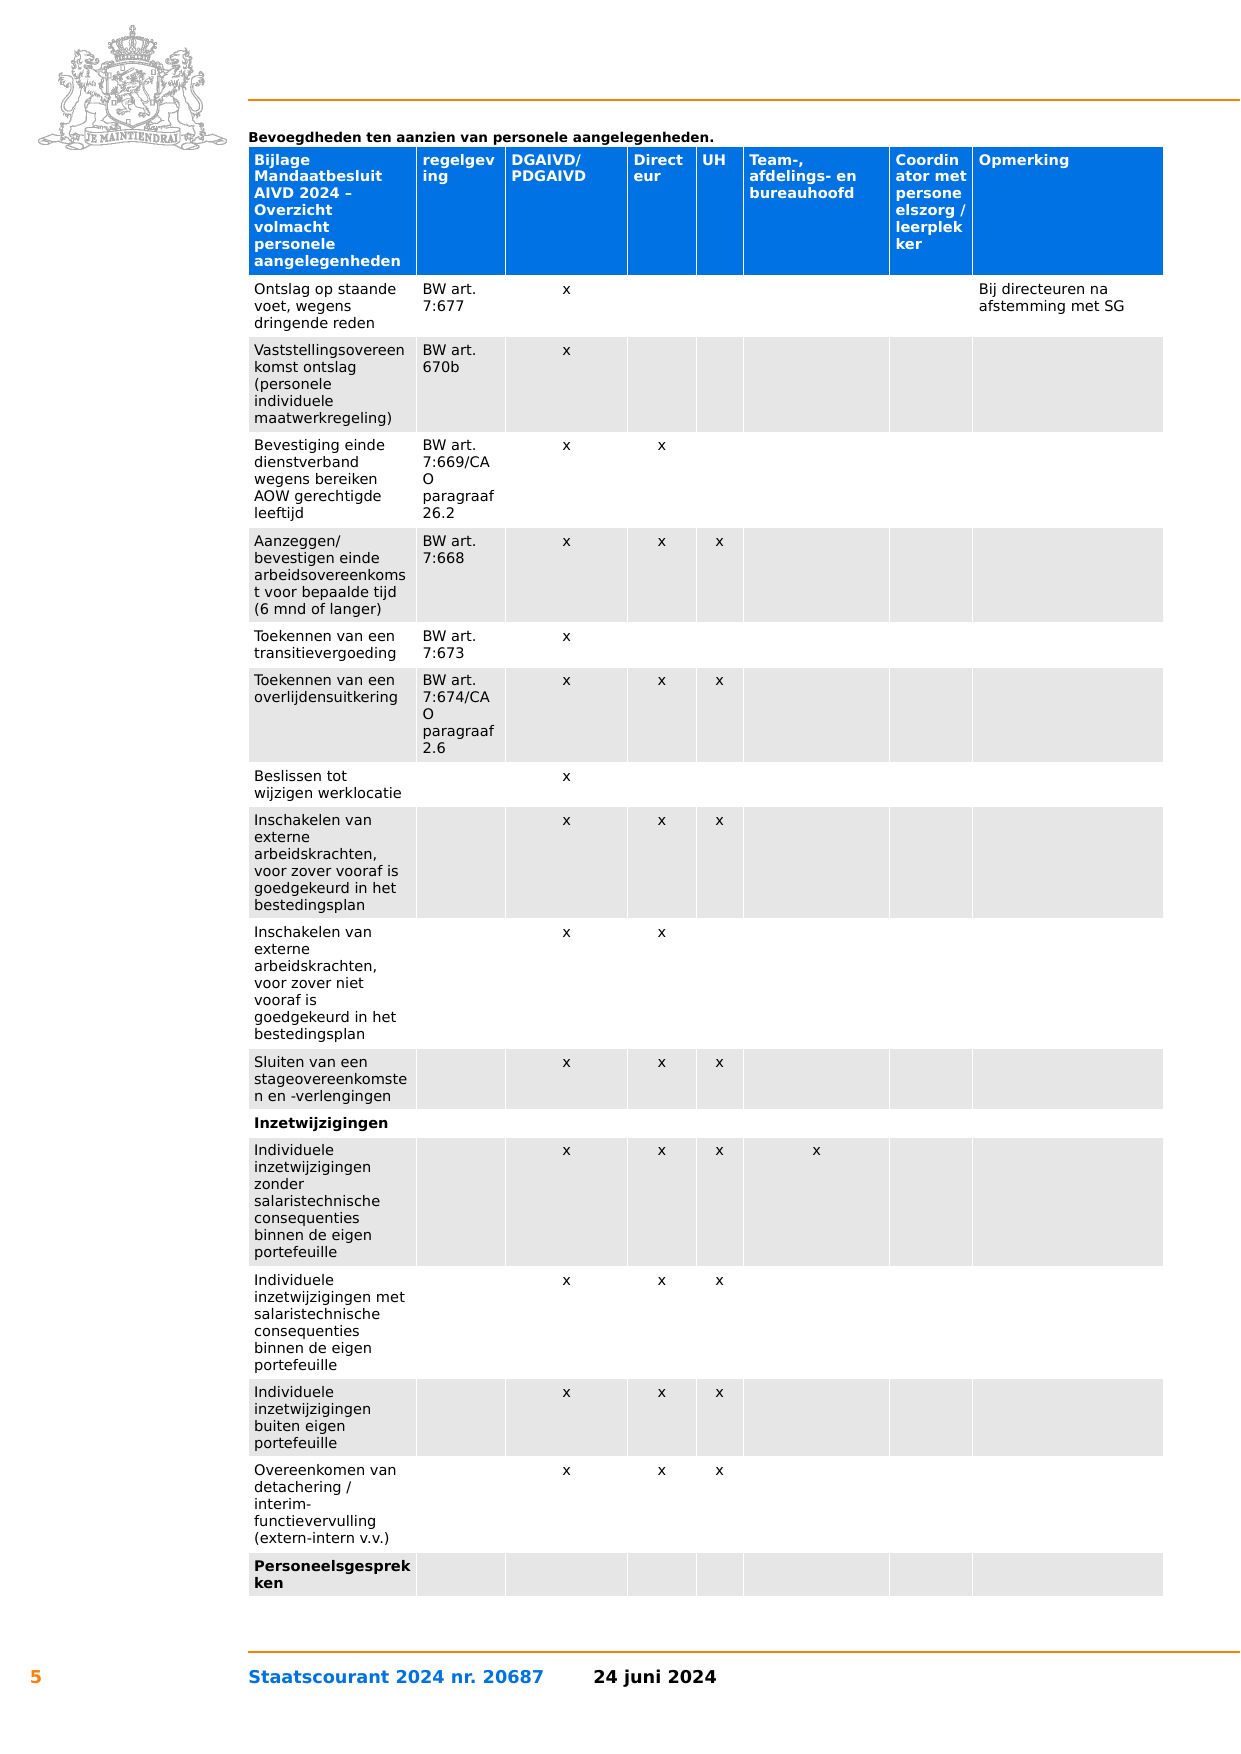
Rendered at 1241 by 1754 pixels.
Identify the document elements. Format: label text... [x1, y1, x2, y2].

table_cell x [628, 1458, 696, 1552]
table_cell [890, 763, 972, 806]
table_cell [890, 1458, 972, 1552]
table_cell [697, 763, 743, 806]
table_cell x [506, 1458, 627, 1552]
table_cell x [506, 433, 627, 527]
table_cell [744, 763, 889, 806]
table_cell x [628, 1138, 696, 1266]
table_cell Ontslag op staande voet, wegens dringende reden [249, 276, 416, 336]
table_cell [890, 433, 972, 527]
table_cell x [506, 528, 627, 622]
table_cell [417, 763, 505, 806]
table_cell [890, 623, 972, 667]
table_cell [890, 668, 972, 762]
table_cell x [744, 1138, 889, 1266]
table_cell Bevestiging einde dienstverband wegens bereiken AOW gerechtigde leeftijd [249, 433, 416, 527]
table_cell x [628, 528, 696, 622]
table_cell [697, 1553, 743, 1596]
table_cell Individuele inzetwijzigingen met salaristechnische consequenties binnen de eigen portefeuille [249, 1267, 416, 1378]
table_cell Personeelsgesprekken [249, 1553, 416, 1596]
table_cell [506, 1553, 627, 1596]
table_cell [628, 276, 696, 336]
table_cell Overeenkomen van detachering / interim- functievervulling (extern-intern v.v.) [249, 1458, 416, 1552]
table_cell x [697, 1049, 743, 1109]
table_cell x [697, 1267, 743, 1378]
table_cell Bij directeuren na afstemming met SG [973, 276, 1163, 336]
table_cell [973, 1049, 1163, 1109]
table_cell Individuele inzetwijzigingen buiten eigen portefeuille [249, 1379, 416, 1456]
table_cell [744, 528, 889, 622]
table_cell [973, 623, 1163, 667]
table_cell BW art. 7:677 [417, 276, 505, 336]
table_cell [744, 1553, 889, 1596]
table_cell Inschakelen van externe arbeidskrachten, voor zover niet vooraf is goedgekeurd in het bestedingsplan [249, 920, 416, 1048]
table_cell [973, 763, 1163, 806]
table_cell Opmerking [973, 147, 1163, 275]
table_cell x [697, 1458, 743, 1552]
table_cell x [628, 807, 696, 918]
table_cell Toekennen van een transitievergoeding [249, 623, 416, 667]
table_cell BW art. 670b [417, 337, 505, 432]
table_cell [973, 1458, 1163, 1552]
table_cell [417, 1110, 505, 1137]
table_cell x [506, 763, 627, 806]
table_cell [973, 1138, 1163, 1266]
table_cell [890, 1138, 972, 1266]
table_cell [417, 1049, 505, 1109]
table_cell [744, 1267, 889, 1378]
table_cell BW art. 7:669/CAO paragraaf 26.2 [417, 433, 505, 527]
table_cell BW art. 7:673 [417, 623, 505, 667]
table_cell [890, 1267, 972, 1378]
table_cell x [506, 1379, 627, 1456]
table_cell [744, 1379, 889, 1456]
table_cell x [506, 623, 627, 667]
table_cell x [628, 1267, 696, 1378]
table_cell [973, 1267, 1163, 1378]
table_cell [417, 1458, 505, 1552]
table_cell x [697, 807, 743, 918]
table_cell [417, 920, 505, 1048]
table_cell x [628, 920, 696, 1048]
table_cell [744, 337, 889, 432]
table_cell x [628, 433, 696, 527]
table_cell [417, 1379, 505, 1456]
table_cell Coordinator met personeelszorg / leerplekker [890, 147, 972, 275]
table_cell x [506, 337, 627, 432]
table_cell Inschakelen van externe arbeidskrachten, voor zover vooraf is goedgekeurd in het bestedingsplan [249, 807, 416, 918]
table_cell x [628, 1379, 696, 1456]
picture [38, 25, 227, 150]
table_cell [628, 623, 696, 667]
table_cell [890, 920, 972, 1048]
table_cell [697, 1110, 743, 1137]
table_cell [744, 807, 889, 918]
table_cell [973, 668, 1163, 762]
table_cell [973, 337, 1163, 432]
table_cell [417, 807, 505, 918]
table_cell [973, 528, 1163, 622]
table_cell x [697, 528, 743, 622]
table_cell [628, 337, 696, 432]
table_cell x [697, 1138, 743, 1266]
table_cell BW art. 7:668 [417, 528, 505, 622]
table_cell [973, 1553, 1163, 1596]
table_cell x [506, 276, 627, 336]
table_cell [744, 623, 889, 667]
table_cell x [697, 1379, 743, 1456]
table_cell x [628, 1049, 696, 1109]
table_cell x [506, 1049, 627, 1109]
table_cell x [628, 668, 696, 762]
table_cell [890, 528, 972, 622]
table_cell [697, 337, 743, 432]
table_cell regelgeving [417, 147, 505, 275]
table_cell Individuele inzetwijzigingen zonder salaristechnische consequenties binnen de eigen portefeuille [249, 1138, 416, 1266]
table_cell x [506, 807, 627, 918]
table_cell [417, 1138, 505, 1266]
table_cell x [697, 668, 743, 762]
table_cell Team-, afdelings- en bureauhoofd [744, 147, 889, 275]
table_cell [973, 1110, 1163, 1137]
table_cell [890, 1049, 972, 1109]
table_cell [744, 668, 889, 762]
table_cell [744, 1110, 889, 1137]
table_cell Directeur [628, 147, 696, 275]
table_cell DGAIVD/PDGAIVD [506, 147, 627, 275]
table_cell [506, 1110, 627, 1137]
table_cell BW art. 7:674/CAO paragraaf 2.6 [417, 668, 505, 762]
table_cell [628, 763, 696, 806]
table_cell [744, 276, 889, 336]
table_cell Toekennen van een overlijdensuitkering [249, 668, 416, 762]
table_cell [973, 807, 1163, 918]
table_cell [417, 1553, 505, 1596]
table_cell [744, 1049, 889, 1109]
table_cell x [506, 1138, 627, 1266]
table_cell [890, 276, 972, 336]
table_cell [890, 337, 972, 432]
table_cell x [506, 920, 627, 1048]
table_cell [697, 276, 743, 336]
table_header Bevoegdheden ten aanzien van personele aangelegenheden. [248, 130, 1163, 146]
table_cell x [506, 1267, 627, 1378]
table_cell [417, 1267, 505, 1378]
table_cell [744, 433, 889, 527]
table_cell [890, 1110, 972, 1137]
table_cell [744, 920, 889, 1048]
table_cell [890, 807, 972, 918]
table_cell Vaststellingsovereenkomst ontslag (personele individuele maatwerkregeling) [249, 337, 416, 432]
table_cell Aanzeggen/bevestigen einde arbeidsovereenkomst voor bepaalde tijd (6 mnd of langer) [249, 528, 416, 622]
table_cell Sluiten van een stageovereenkomsten en -verlengingen [249, 1049, 416, 1109]
table_cell [697, 623, 743, 667]
table_cell [697, 920, 743, 1048]
table_cell x [506, 668, 627, 762]
table_cell UH [697, 147, 743, 275]
table_cell [973, 433, 1163, 527]
table_cell [973, 920, 1163, 1048]
table_cell [973, 1379, 1163, 1456]
table_cell Beslissen tot wijzigen werklocatie [249, 763, 416, 806]
table_cell [697, 433, 743, 527]
table_cell [628, 1553, 696, 1596]
table_cell [744, 1458, 889, 1552]
table_cell [890, 1379, 972, 1456]
table_cell [890, 1553, 972, 1596]
table_cell Bijlage Mandaatbesluit AIVD 2024 – Overzicht volmacht personele aangelegenheden [249, 147, 416, 275]
table_cell Inzetwijzigingen [249, 1110, 416, 1137]
table_cell [628, 1110, 696, 1137]
